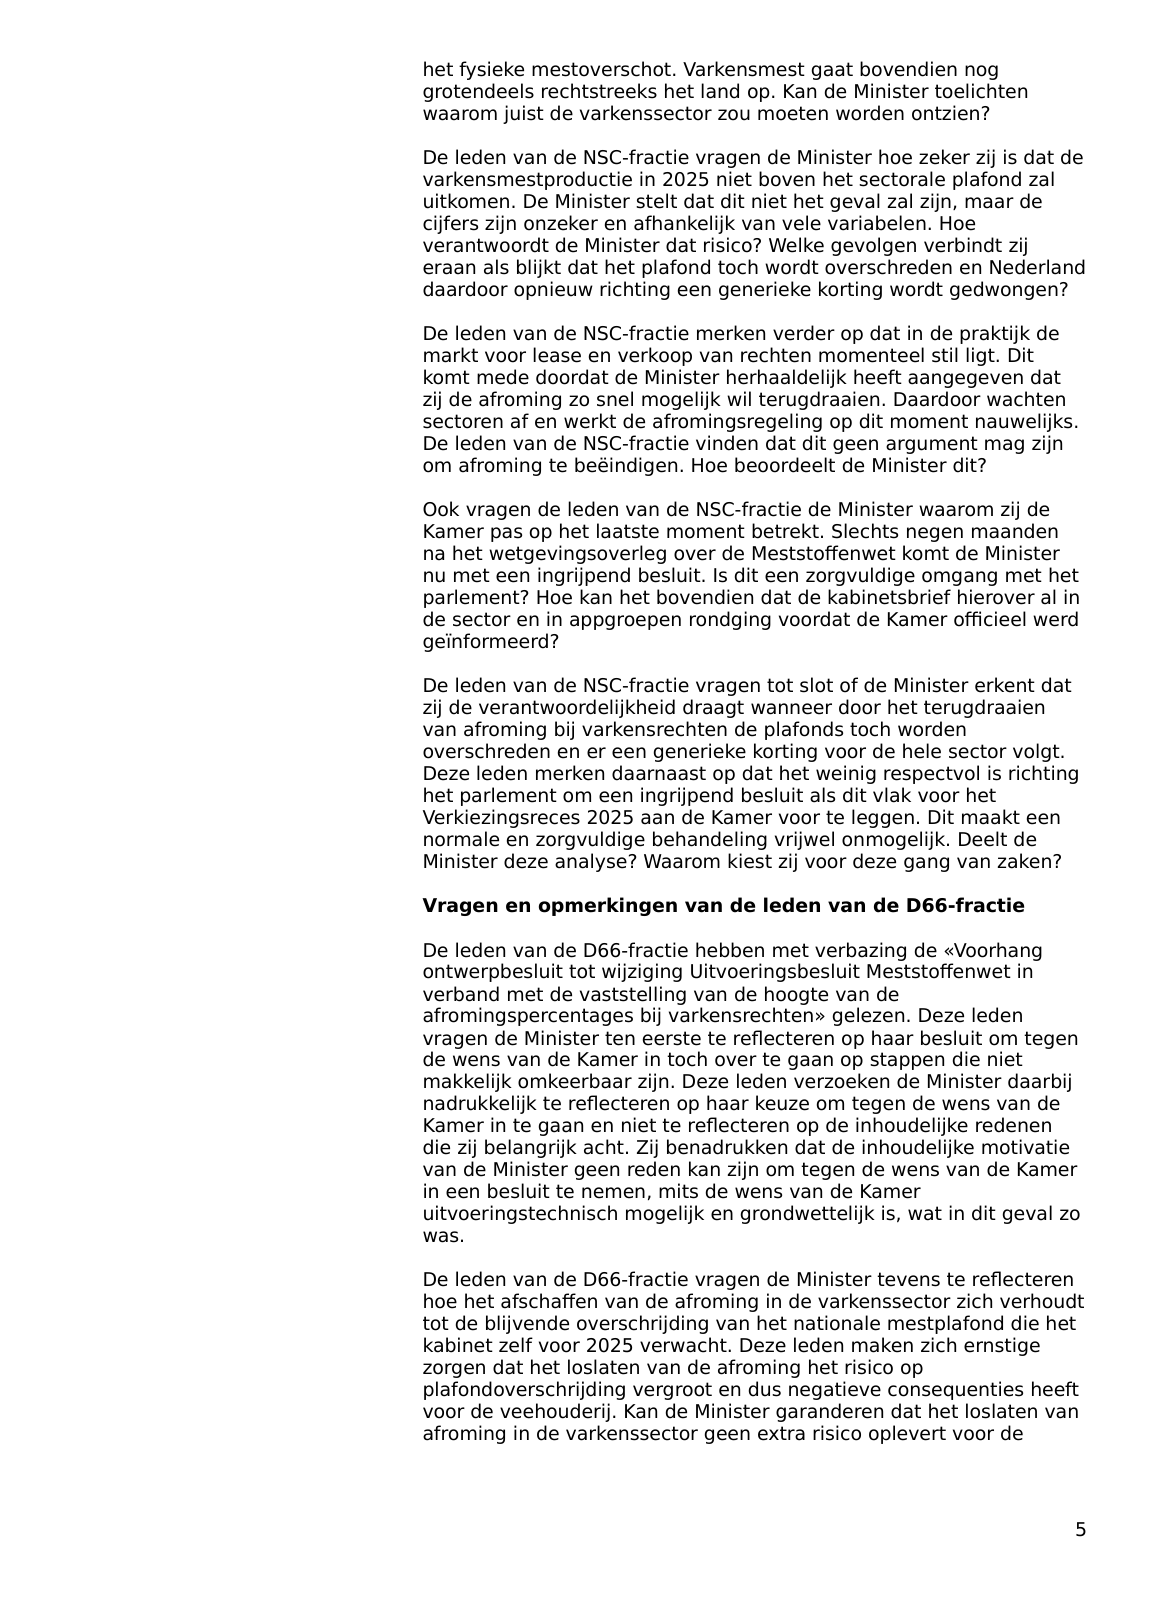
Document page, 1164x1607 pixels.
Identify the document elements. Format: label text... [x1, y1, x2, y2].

text het fysieke mestoverschot. Varkensmest gaat bovendien nog grotendeels rechtstreeks het land op. Kan de Minister toelichten waarom juist de varkenssector zou moeten worden ontzien? [422, 59, 1087, 125]
text De leden van de NSC-fractie vragen tot slot of de Minister erkent dat zij de verantwoordelijkheid draagt wanneer door het terugdraaien van afroming bij varkensrechten de plafonds toch worden overschreden en er een generieke korting voor de hele sector volgt. [422, 675, 1087, 763]
subtitle Vragen en opmerkingen van de leden van de D66-fractie [422, 895, 1087, 917]
text De leden van de NSC-fractie merken verder op dat in de praktijk de markt voor lease en verkoop van rechten momenteel stil ligt. Dit komt mede doordat de Minister herhaaldelijk heeft aangegeven dat zij de afroming zo snel mogelijk wil terugdraaien. Daardoor wachten sectoren af en werkt de afromingsregeling op dit moment nauwelijks. De leden van de NSC-fractie vinden dat dit geen argument mag zijn om afroming te beëindigen. Hoe beoordeelt de Minister dit? [422, 323, 1087, 477]
text Deze leden merken daarnaast op dat het weinig respectvol is richting het parlement om een ingrijpend besluit als dit vlak voor het Verkiezingsreces 2025 aan de Kamer voor te leggen. Dit maakt een normale en zorgvuldige behandeling vrijwel onmogelijk. Deelt de Minister deze analyse? Waarom kiest zij voor deze gang van zaken? [422, 763, 1087, 873]
text De leden van de D66-fractie hebben met verbazing de «Voorhang ontwerpbesluit tot wijziging Uitvoeringsbesluit Meststoffenwet in verband met de vaststelling van de hoogte van de afromingspercentages bij varkensrechten» gelezen. Deze leden vragen de Minister ten eerste te reflecteren op haar besluit om tegen de wens van de Kamer in toch over te gaan op stappen die niet makkelijk omkeerbaar zijn. Deze leden verzoeken de Minister daarbij nadrukkelijk te reflecteren op haar keuze om tegen de wens van de Kamer in te gaan en niet te reflecteren op de inhoudelijke redenen die zij belangrijk acht. Zij benadrukken dat de inhoudelijke motivatie van de Minister geen reden kan zijn om tegen de wens van de Kamer in een besluit te nemen, mits de wens van de Kamer uitvoeringstechnisch mogelijk en grondwettelijk is, wat in dit geval zo was. [422, 939, 1087, 1247]
text De leden van de NSC-fractie vragen de Minister hoe zeker zij is dat de varkensmestproductie in 2025 niet boven het sectorale plafond zal uitkomen. De Minister stelt dat dit niet het geval zal zijn, maar de cijfers zijn onzeker en afhankelijk van vele variabelen. Hoe verantwoordt de Minister dat risico? Welke gevolgen verbindt zij eraan als blijkt dat het plafond toch wordt overschreden en Nederland daardoor opnieuw richting een generieke korting wordt gedwongen? [422, 147, 1087, 301]
text Ook vragen de leden van de NSC-fractie de Minister waarom zij de Kamer pas op het laatste moment betrekt. Slechts negen maanden na het wetgevingsoverleg over de Meststoffenwet komt de Minister nu met een ingrijpend besluit. Is dit een zorgvuldige omgang met het parlement? Hoe kan het bovendien dat de kabinetsbrief hierover al in de sector en in appgroepen rondging voordat de Kamer officieel werd geïnformeerd? [422, 499, 1087, 653]
text De leden van de D66-fractie vragen de Minister tevens te reflecteren hoe het afschaffen van de afroming in de varkenssector zich verhoudt tot de blijvende overschrijding van het nationale mestplafond die het kabinet zelf voor 2025 verwacht. Deze leden maken zich ernstige zorgen dat het loslaten van de afroming het risico op plafondoverschrijding vergroot en dus negatieve consequenties heeft voor de veehouderij. Kan de Minister garanderen dat het loslaten van afroming in de varkenssector geen extra risico oplevert voor de [422, 1269, 1087, 1445]
